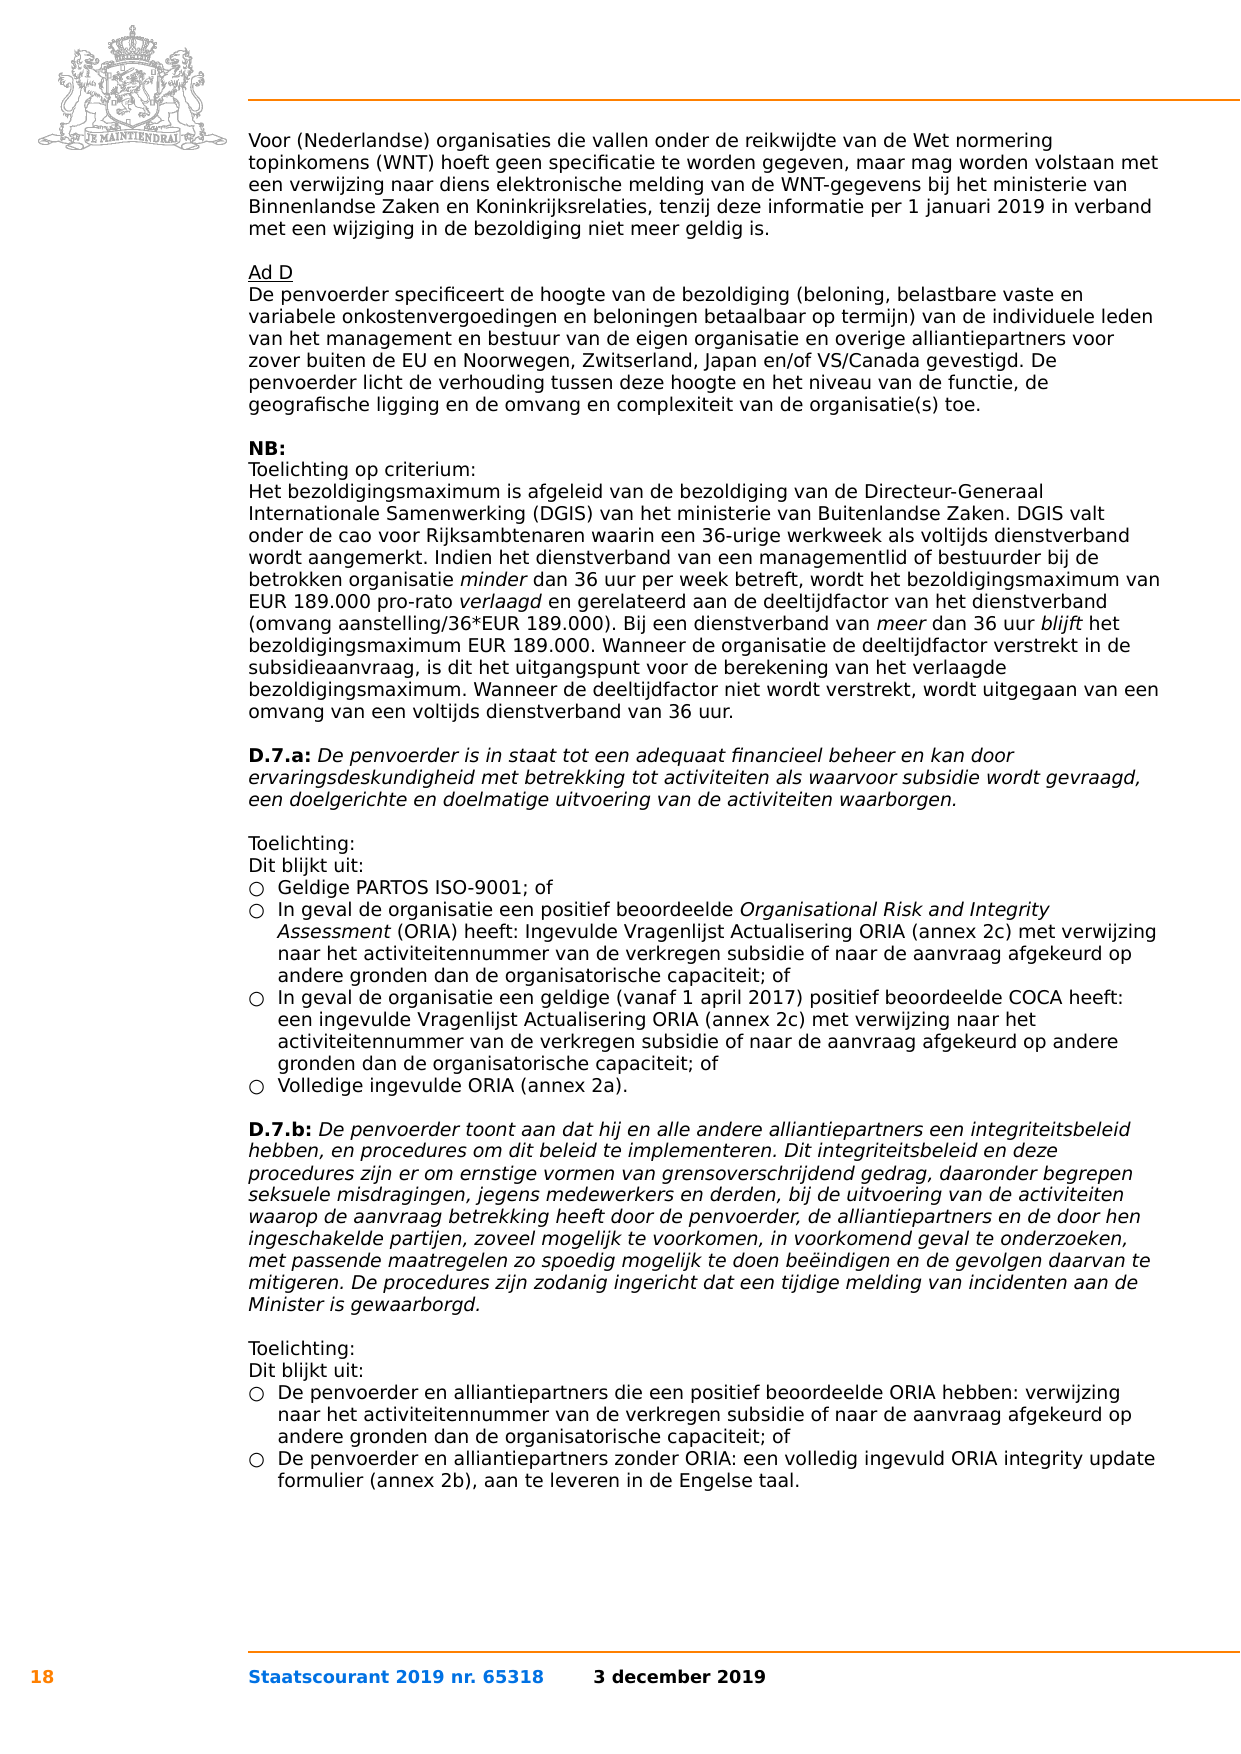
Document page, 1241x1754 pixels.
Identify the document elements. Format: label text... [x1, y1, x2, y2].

text ○ In geval de organisatie een positief beoordeelde Organisational Risk and Integrity Assessment (ORIA) heeft: Ingevulde Vragenlijst Actualisering ORIA (annex 2c) met verwijzing naar het activiteitennummer van de verkregen subsidie of naar de aanvraag afgekeurd op andere gronden dan de organisatorische capaciteit; of [248, 899, 1163, 987]
text ○ De penvoerder en alliantiepartners zonder ORIA: een volledig ingevuld ORIA integrity update formulier (annex 2b), aan te leveren in de Engelse taal. [248, 1448, 1163, 1492]
text Voor (Nederlandse) organisaties die vallen onder de reikwijdte van de Wet normering topinkomens (WNT) hoeft geen specificatie te worden gegeven, maar mag worden volstaan met een verwijzing naar diens elektronische melding van de WNT-gegevens bij het ministerie van Binnenlandse Zaken en Koninkrijksrelaties, tenzij deze informatie per 1 januari 2019 in verband met een wijziging in de bezoldiging niet meer geldig is. [248, 130, 1163, 240]
text Dit blijkt uit: [248, 1360, 1163, 1382]
text Toelichting: [248, 1338, 1163, 1360]
text NB: [248, 437, 1163, 459]
text D.7.b: De penvoerder toont aan dat hij en alle andere alliantiepartners een integriteitsbeleid hebben, en procedures om dit beleid te implementeren. Dit integriteitsbeleid en deze procedures zijn er om ernstige vormen van grensoverschrijdend gedrag, daaronder begrepen seksuele misdragingen, jegens medewerkers en derden, bij de uitvoering van de activiteiten waarop de aanvraag betrekking heeft door de penvoerder, de alliantiepartners en de door hen ingeschakelde partijen, zoveel mogelijk te voorkomen, in voorkomend geval te onderzoeken, met passende maatregelen zo spoedig mogelijk te doen beëindigen en de gevolgen daarvan te mitigeren. De procedures zijn zodanig ingericht dat een tijdige melding van incidenten aan de Minister is gewaarborgd. [248, 1118, 1163, 1316]
picture [38, 25, 227, 150]
text ○ Geldige PARTOS ISO-9001; of [248, 877, 1163, 899]
text Toelichting: [248, 833, 1163, 855]
text Het bezoldigingsmaximum is afgeleid van de bezoldiging van de Directeur-Generaal Internationale Samenwerking (DGIS) van het ministerie van Buitenlandse Zaken. DGIS valt onder de cao voor Rijksambtenaren waarin een 36-urige werkweek als voltijds dienstverband wordt aangemerkt. Indien het dienstverband van een managementlid of bestuurder bij de betrokken organisatie minder dan 36 uur per week betreft, wordt het bezoldigingsmaximum van EUR 189.000 pro-rato verlaagd en gerelateerd aan de deeltijdfactor van het dienstverband (omvang aanstelling/36*EUR 189.000). Bij een dienstverband van meer dan 36 uur blijft het bezoldigingsmaximum EUR 189.000. Wanneer de organisatie de deeltijdfactor verstrekt in de subsidieaanvraag, is dit het uitgangspunt voor de berekening van het verlaagde bezoldigingsmaximum. Wanneer de deeltijdfactor niet wordt verstrekt, wordt uitgegaan van een omvang van een voltijds dienstverband van 36 uur. [248, 481, 1163, 723]
text D.7.a: De penvoerder is in staat tot een adequaat financieel beheer en kan door ervaringsdeskundigheid met betrekking tot activiteiten als waarvoor subsidie wordt gevraagd, een doelgerichte en doelmatige uitvoering van de activiteiten waarborgen. [248, 745, 1163, 811]
text Ad D [248, 262, 1163, 284]
text De penvoerder specificeert de hoogte van de bezoldiging (beloning, belastbare vaste en variabele onkostenvergoedingen en beloningen betaalbaar op termijn) van de individuele leden van het management en bestuur van de eigen organisatie en overige alliantiepartners voor zover buiten de EU en Noorwegen, Zwitserland, Japan en/of VS/Canada gevestigd. De penvoerder licht de verhouding tussen deze hoogte en het niveau van de functie, de geografische ligging en de omvang en complexiteit van de organisatie(s) toe. [248, 284, 1163, 416]
text Dit blijkt uit: [248, 855, 1163, 877]
text ○ Volledige ingevulde ORIA (annex 2a). [248, 1074, 1163, 1097]
text ○ In geval de organisatie een geldige (vanaf 1 april 2017) positief beoordeelde COCA heeft: een ingevulde Vragenlijst Actualisering ORIA (annex 2c) met verwijzing naar het activiteitennummer van de verkregen subsidie of naar de aanvraag afgekeurd op andere gronden dan de organisatorische capaciteit; of [248, 987, 1163, 1074]
text Toelichting op criterium: [248, 459, 1163, 481]
text ○ De penvoerder en alliantiepartners die een positief beoordeelde ORIA hebben: verwijzing naar het activiteitennummer van de verkregen subsidie of naar de aanvraag afgekeurd op andere gronden dan de organisatorische capaciteit; of [248, 1382, 1163, 1448]
